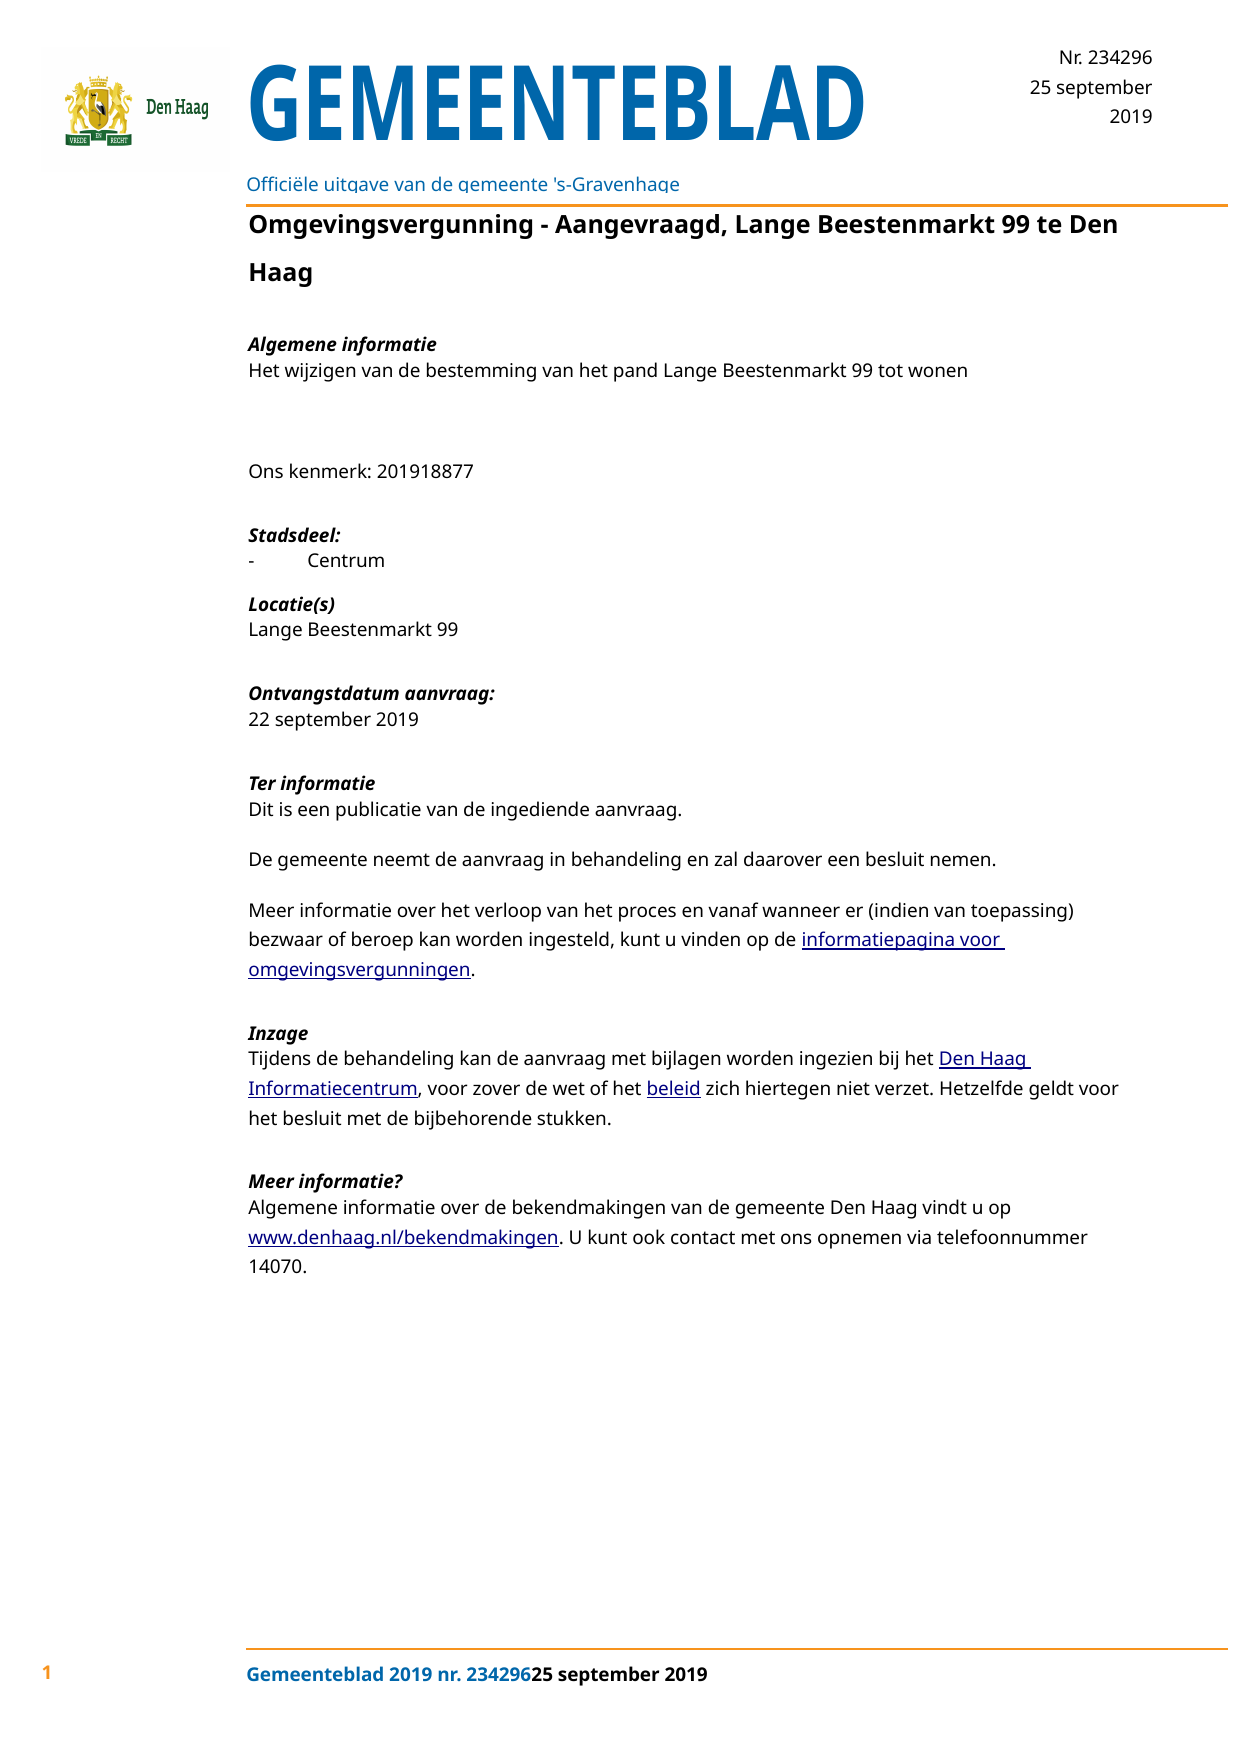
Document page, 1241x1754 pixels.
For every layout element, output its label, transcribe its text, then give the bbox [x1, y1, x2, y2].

text Ontvangstdatum aanvraag: [248, 681, 1152, 706]
text Tijdens de behandeling kan de aanvraag met bijlagen worden ingezien bij het Den Haag Informatiecentrum, voor zover de wet of het beleid zich hiertegen niet verzet. Hetzelfde geldt voor het besluit met de bijbehorende stukken. [248, 1046, 1152, 1131]
text Lange Beestenmarkt 99 [248, 617, 1152, 642]
text Omgevingsvergunning - Aangevraagd, Lange Beestenmarkt 99 te Den Haag [248, 207, 1152, 288]
text Locatie(s) [248, 591, 1152, 617]
text Meer informatie over het verloop van het proces en vanaf wanneer er (indien van toepassing) bezwaar of beroep kan worden ingesteld, kunt u vinden op de informatiepagina voor omgevingsvergunningen. [248, 897, 1152, 982]
text Algemene informatie over de bekendmakingen van de gemeente Den Haag vindt u op www.denhaag.nl/bekendmakingen. U kunt ook contact met ons opnemen via telefoonnummer 14070. [248, 1194, 1152, 1279]
text Algemene informatie [248, 331, 1152, 357]
text Dit is een publicatie van de ingediende aanvraag. [248, 796, 1152, 822]
text Inzage [248, 1020, 1152, 1046]
picture [41, 47, 231, 172]
text Meer informatie? [248, 1169, 1152, 1194]
text De gemeente neemt de aanvraag in behandeling en zal daarover een besluit nemen. [248, 846, 1152, 872]
text Ter informatie [248, 770, 1152, 796]
text Ons kenmerk: 201918877 [248, 458, 1152, 484]
text 22 september 2019 [248, 706, 1152, 732]
list Centrum [248, 548, 1152, 573]
text Het wijzigen van de bestemming van het pand Lange Beestenmarkt 99 tot wonen [248, 357, 1152, 383]
text Stadsdeel: [248, 522, 1152, 548]
